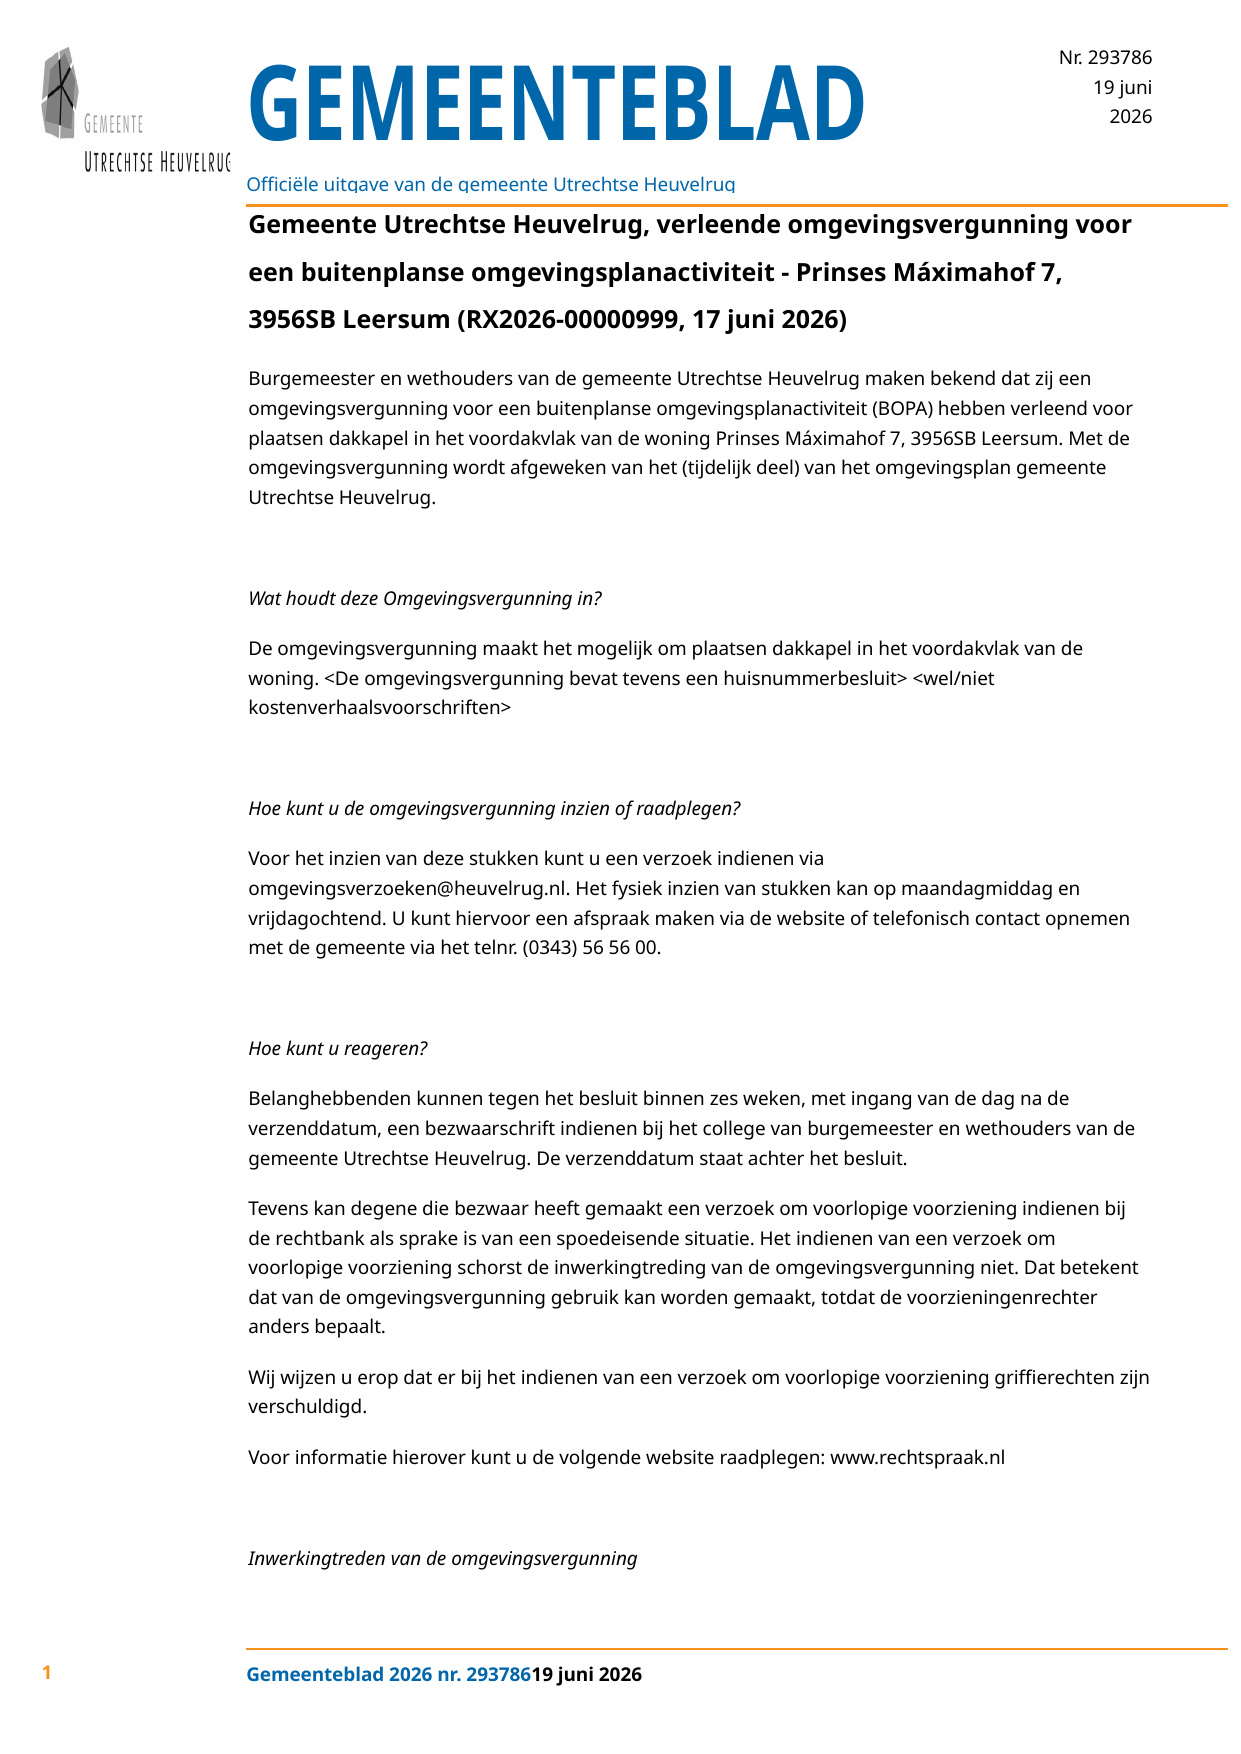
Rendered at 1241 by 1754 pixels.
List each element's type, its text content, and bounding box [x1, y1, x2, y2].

text Wij wijzen u erop dat er bij het indienen van een verzoek om voorlopige voorziening griffierechten zijn verschuldigd. [248, 1364, 1152, 1419]
text Gemeente Utrechtse Heuvelrug, verleende omgevingsvergunning voor een buitenplanse omgevingsplanactiviteit - Prinses Máximahof 7, 3956SB Leersum (RX2026-00000999, 17 juni 2026) [248, 207, 1152, 336]
text Inwerkingtreden van de omgevingsvergunning [248, 1545, 1152, 1570]
picture [41, 47, 231, 172]
text Voor informatie hierover kunt u de volgende website raadplegen: www.rechtspraak.nl [248, 1444, 1152, 1469]
text De omgevingsvergunning maakt het mogelijk om plaatsen dakkapel in het voordakvlak van de woning. <De omgevingsvergunning bevat tevens een huisnummerbesluit> <wel/niet kostenverhaalsvoorschriften> [248, 635, 1152, 720]
text Voor het inzien van deze stukken kunt u een verzoek indienen via omgevingsverzoeken@heuvelrug.nl. Het fysiek inzien van stukken kan op maandagmiddag en vrijdagochtend. U kunt hiervoor een afspraak maken via de website of telefonisch contact opnemen met de gemeente via het telnr. (0343) 56 56 00. [248, 846, 1152, 960]
text Tevens kan degene die bezwaar heeft gemaakt een verzoek om voorlopige voorziening indienen bij de rechtbank als sprake is van een spoedeisende situatie. Het indienen van een verzoek om voorlopige voorziening schorst de inwerkingtreding van de omgevingsvergunning niet. Dat betekent dat van de omgevingsvergunning gebruik kan worden gemaakt, totdat de voorzieningenrechter anders bepaalt. [248, 1195, 1152, 1339]
text Hoe kunt u reageren? [248, 1035, 1152, 1061]
text Hoe kunt u de omgevingsvergunning inzien of raadplegen? [248, 795, 1152, 821]
text Burgemeester en wethouders van de gemeente Utrechtse Heuvelrug maken bekend dat zij een omgevingsvergunning voor een buitenplanse omgevingsplanactiviteit (BOPA) hebben verleend voor plaatsen dakkapel in het voordakvlak van de woning Prinses Máximahof 7, 3956SB Leersum. Met de omgevingsvergunning wordt afgeweken van het (tijdelijk deel) van het omgevingsplan gemeente Utrechtse Heuvelrug. [248, 366, 1152, 509]
text Belanghebbenden kunnen tegen het besluit binnen zes weken, met ingang van de dag na de verzenddatum, een bezwaarschrift indienen bij het college van burgemeester en wethouders van de gemeente Utrechtse Heuvelrug. De verzenddatum staat achter het besluit. [248, 1086, 1152, 1170]
text Wat houdt deze Omgevingsvergunning in? [248, 585, 1152, 610]
